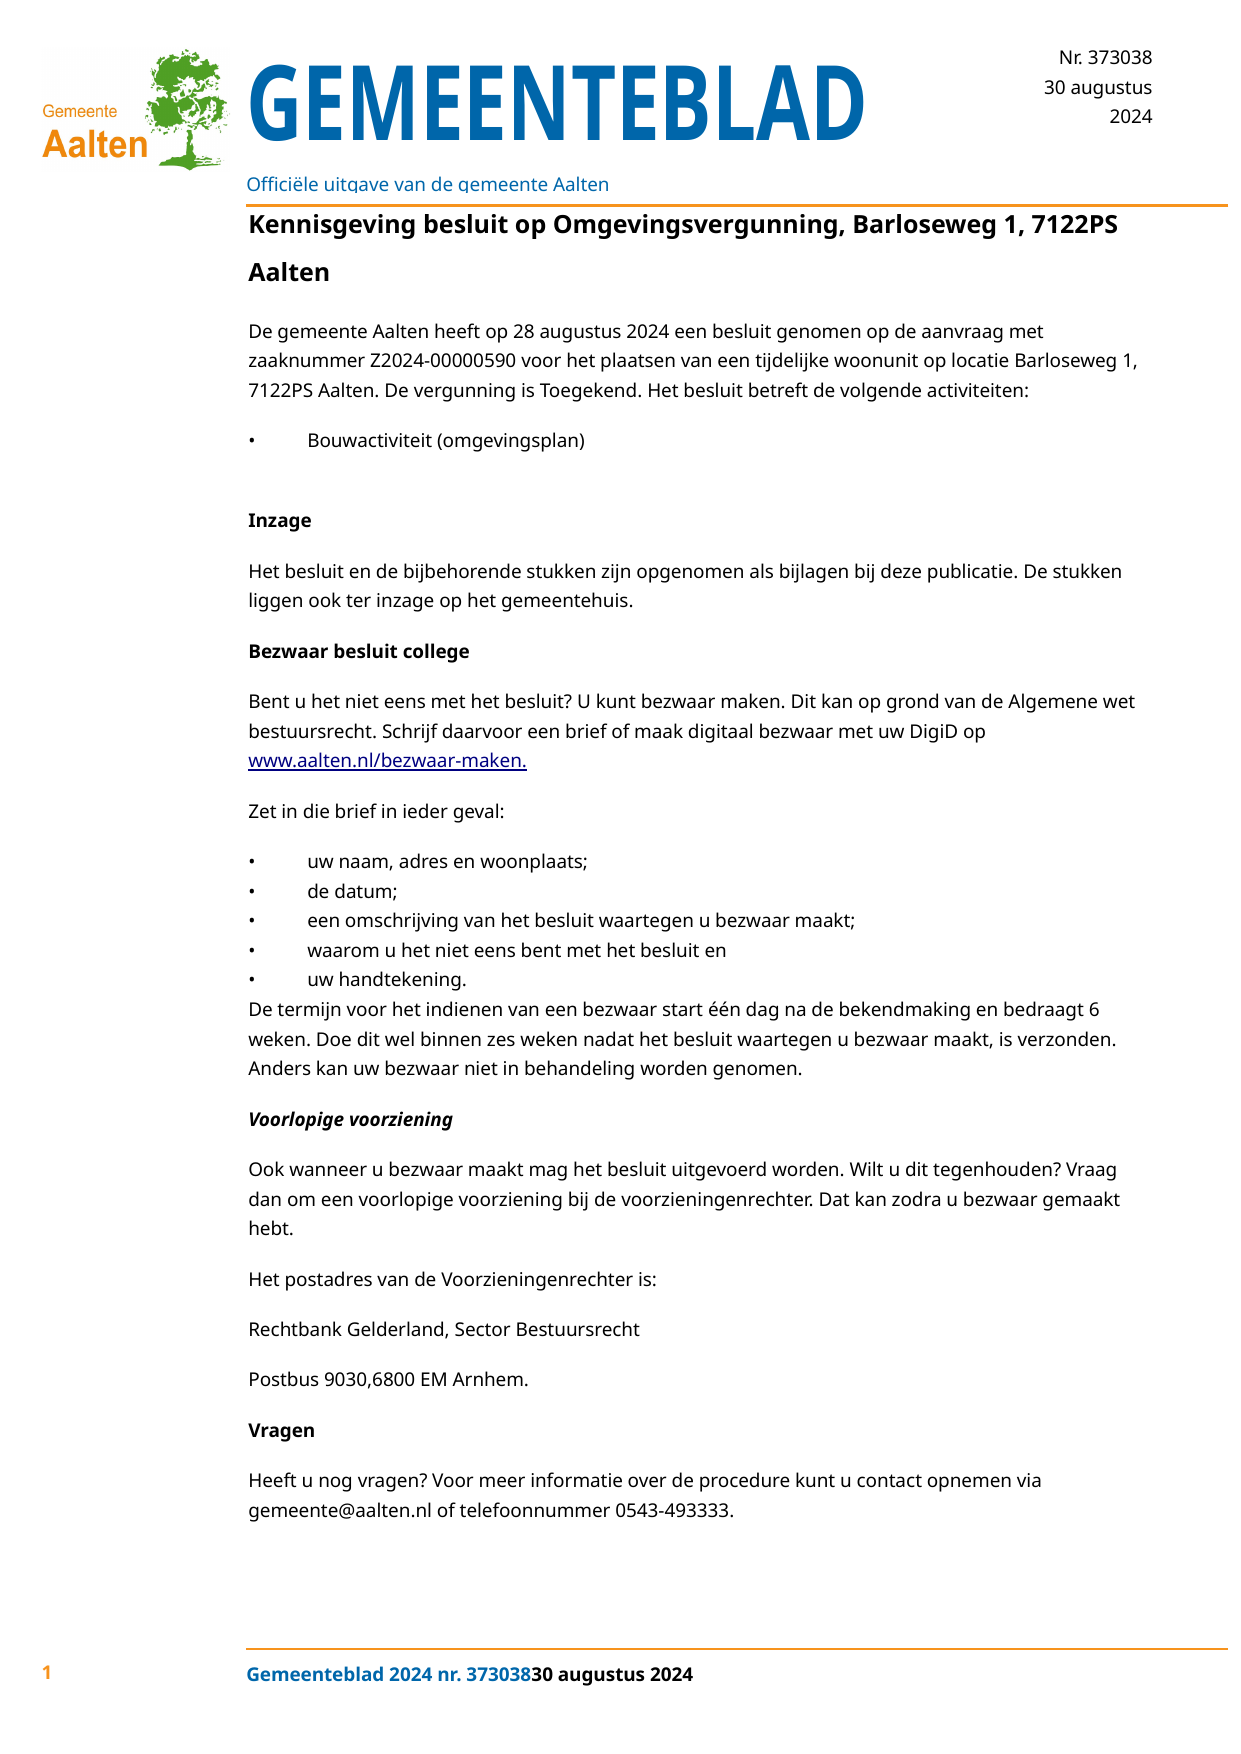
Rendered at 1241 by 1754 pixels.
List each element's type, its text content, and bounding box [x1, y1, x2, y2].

list uw naam, adres en woonplaats; [248, 848, 1152, 874]
text De termijn voor het indienen van een bezwaar start één dag na de bekendmaking en bedraagt 6 weken. Doe dit wel binnen zes weken nadat het besluit waartegen u bezwaar maakt, is verzonden. Anders kan uw bezwaar niet in behandeling worden genomen. [248, 996, 1152, 1081]
text Bent u het niet eens met het besluit? U kunt bezwaar maken. Dit kan op grond van de Algemene wet bestuursrecht. Schrijf daarvoor een brief of maak digitaal bezwaar met uw DigiD op www.aalten.nl/bezwaar-maken. [248, 688, 1152, 773]
text Postbus 9030,6800 EM Arnhem. [248, 1367, 1152, 1392]
list Bouwactiviteit (omgevingsplan) [248, 427, 1152, 453]
list een omschrijving van het besluit waartegen u bezwaar maakt; [248, 907, 1152, 933]
text Ook wanneer u bezwaar maakt mag het besluit uitgevoerd worden. Wilt u dit tegenhouden? Vraag dan om een voorlopige voorziening bij de voorzieningenrechter. Dat kan zodra u bezwaar gemaakt hebt. [248, 1156, 1152, 1241]
text Rechtbank Gelderland, Sector Bestuursrecht [248, 1316, 1152, 1342]
text Kennisgeving besluit op Omgevingsvergunning, Barloseweg 1, 7122PS Aalten [248, 207, 1152, 288]
text Voorlopige voorziening [248, 1106, 1152, 1132]
text De gemeente Aalten heeft op 28 augustus 2024 een besluit genomen op de aanvraag met zaaknummer Z2024-00000590 voor het plaatsen van een tijdelijke woonunit op locatie Barloseweg 1, 7122PS Aalten. De vergunning is Toegekend. Het besluit betreft de volgende activiteiten: [248, 318, 1152, 403]
text Vragen [248, 1417, 1152, 1443]
text Bezwaar besluit college [248, 638, 1152, 664]
text Inzage [248, 507, 1152, 533]
text Het postadres van de Voorzieningenrechter is: [248, 1266, 1152, 1292]
list de datum; [248, 878, 1152, 904]
text Het besluit en de bijbehorende stukken zijn opgenomen als bijlagen bij deze publicatie. De stukken liggen ook ter inzage op het gemeentehuis. [248, 558, 1152, 613]
text Heeft u nog vragen? Voor meer informatie over de procedure kunt u contact opnemen via gemeente@aalten.nl of telefoonnummer 0543-493333. [248, 1467, 1152, 1523]
text Zet in die brief in ieder geval: [248, 798, 1152, 824]
list waarom u het niet eens bent met het besluit en [248, 937, 1152, 963]
picture [41, 47, 231, 172]
list uw handtekening. [248, 967, 1152, 992]
